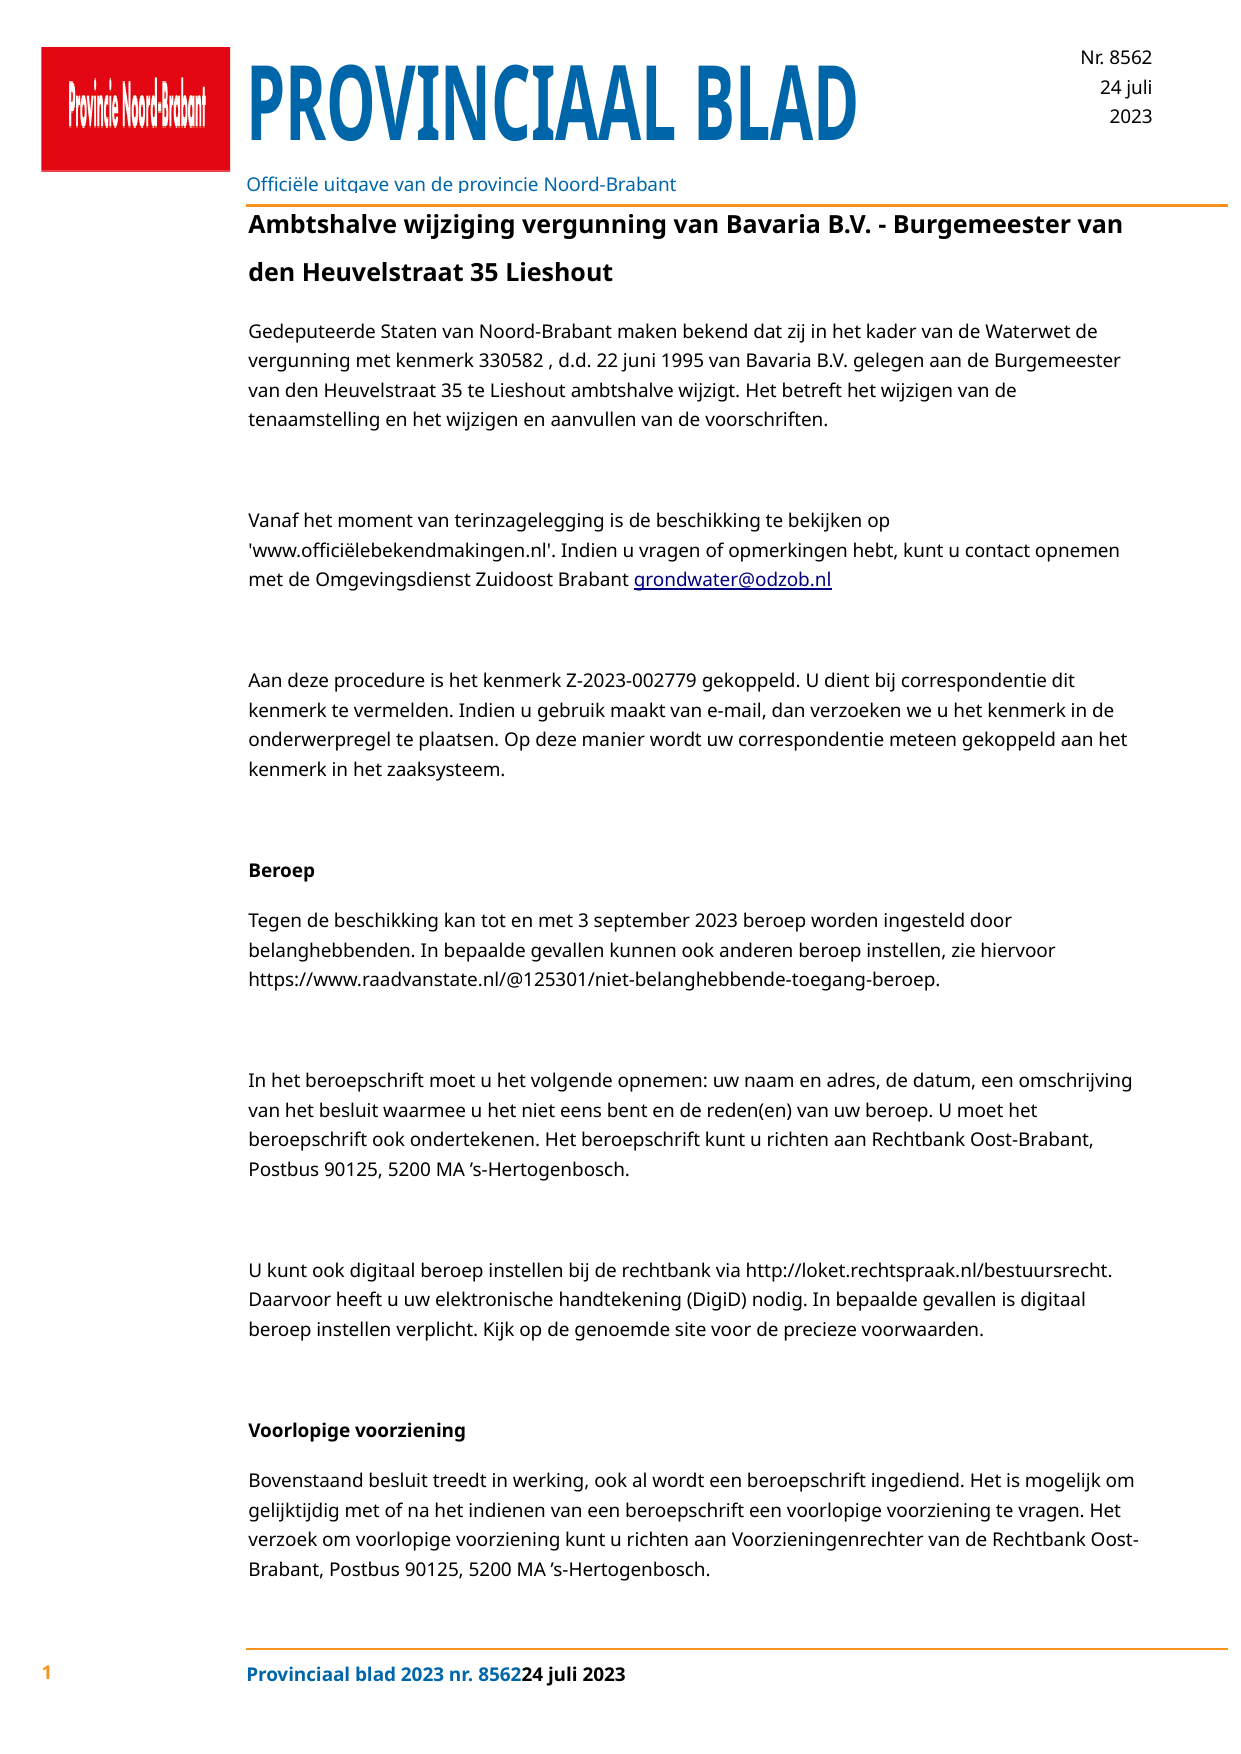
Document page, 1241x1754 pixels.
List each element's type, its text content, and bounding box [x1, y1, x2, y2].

text Ambtshalve wijziging vergunning van Bavaria B.V. - Burgemeester van den Heuvelstraat 35 Lieshout [248, 207, 1152, 288]
text Vanaf het moment van terinzagelegging is de beschikking te bekijken op 'www.officiëlebekendmakingen.nl'. Indien u vragen of opmerkingen hebt, kunt u contact opnemen met de Omgevingsdienst Zuidoost Brabant grondwater@odzob.nl [248, 507, 1152, 592]
text Tegen de beschikking kan tot en met 3 september 2023 beroep worden ingesteld door belanghebbenden. In bepaalde gevallen kunnen ook anderen beroep instellen, zie hiervoor https://www.raadvanstate.nl/@125301/niet-belanghebbende-toegang-beroep. [248, 907, 1152, 992]
text Bovenstaand besluit treedt in werking, ook al wordt een beroepschrift ingediend. Het is mogelijk om gelijktijdig met of na het indienen van een beroepschrift een voorlopige voorziening te vragen. Het verzoek om voorlopige voorziening kunt u richten aan Voorzieningenrechter van de Rechtbank Oost-Brabant, Postbus 90125, 5200 MA ’s-Hertogenbosch. [248, 1467, 1152, 1582]
text Beroep [248, 857, 1152, 883]
text U kunt ook digitaal beroep instellen bij de rechtbank via http://loket.rechtspraak.nl/bestuursrecht. Daarvoor heeft u uw elektronische handtekening (DigiD) nodig. In bepaalde gevallen is digitaal beroep instellen verplicht. Kijk op de genoemde site voor de precieze voorwaarden. [248, 1257, 1152, 1342]
text Aan deze procedure is het kenmerk Z-2023-002779 gekoppeld. U dient bij correspondentie dit kenmerk te vermelden. Indien u gebruik maakt van e-mail, dan verzoeken we u het kenmerk in de onderwerpregel te plaatsen. Op deze manier wordt uw correspondentie meteen gekoppeld aan het kenmerk in het zaaksysteem. [248, 667, 1152, 782]
picture [41, 47, 231, 172]
text Voorlopige voorziening [248, 1417, 1152, 1443]
text In het beroepschrift moet u het volgende opnemen: uw naam en adres, de datum, een omschrijving van het besluit waarmee u het niet eens bent en de reden(en) van uw beroep. U moet het beroepschrift ook ondertekenen. Het beroepschrift kunt u richten aan Rechtbank Oost-Brabant, Postbus 90125, 5200 MA ’s-Hertogenbosch. [248, 1067, 1152, 1182]
text Gedeputeerde Staten van Noord-Brabant maken bekend dat zij in het kader van de Waterwet de vergunning met kenmerk 330582 , d.d. 22 juni 1995 van Bavaria B.V. gelegen aan de Burgemeester van den Heuvelstraat 35 te Lieshout ambtshalve wijzigt. Het betreft het wijzigen van de tenaamstelling en het wijzigen en aanvullen van de voorschriften. [248, 318, 1152, 432]
